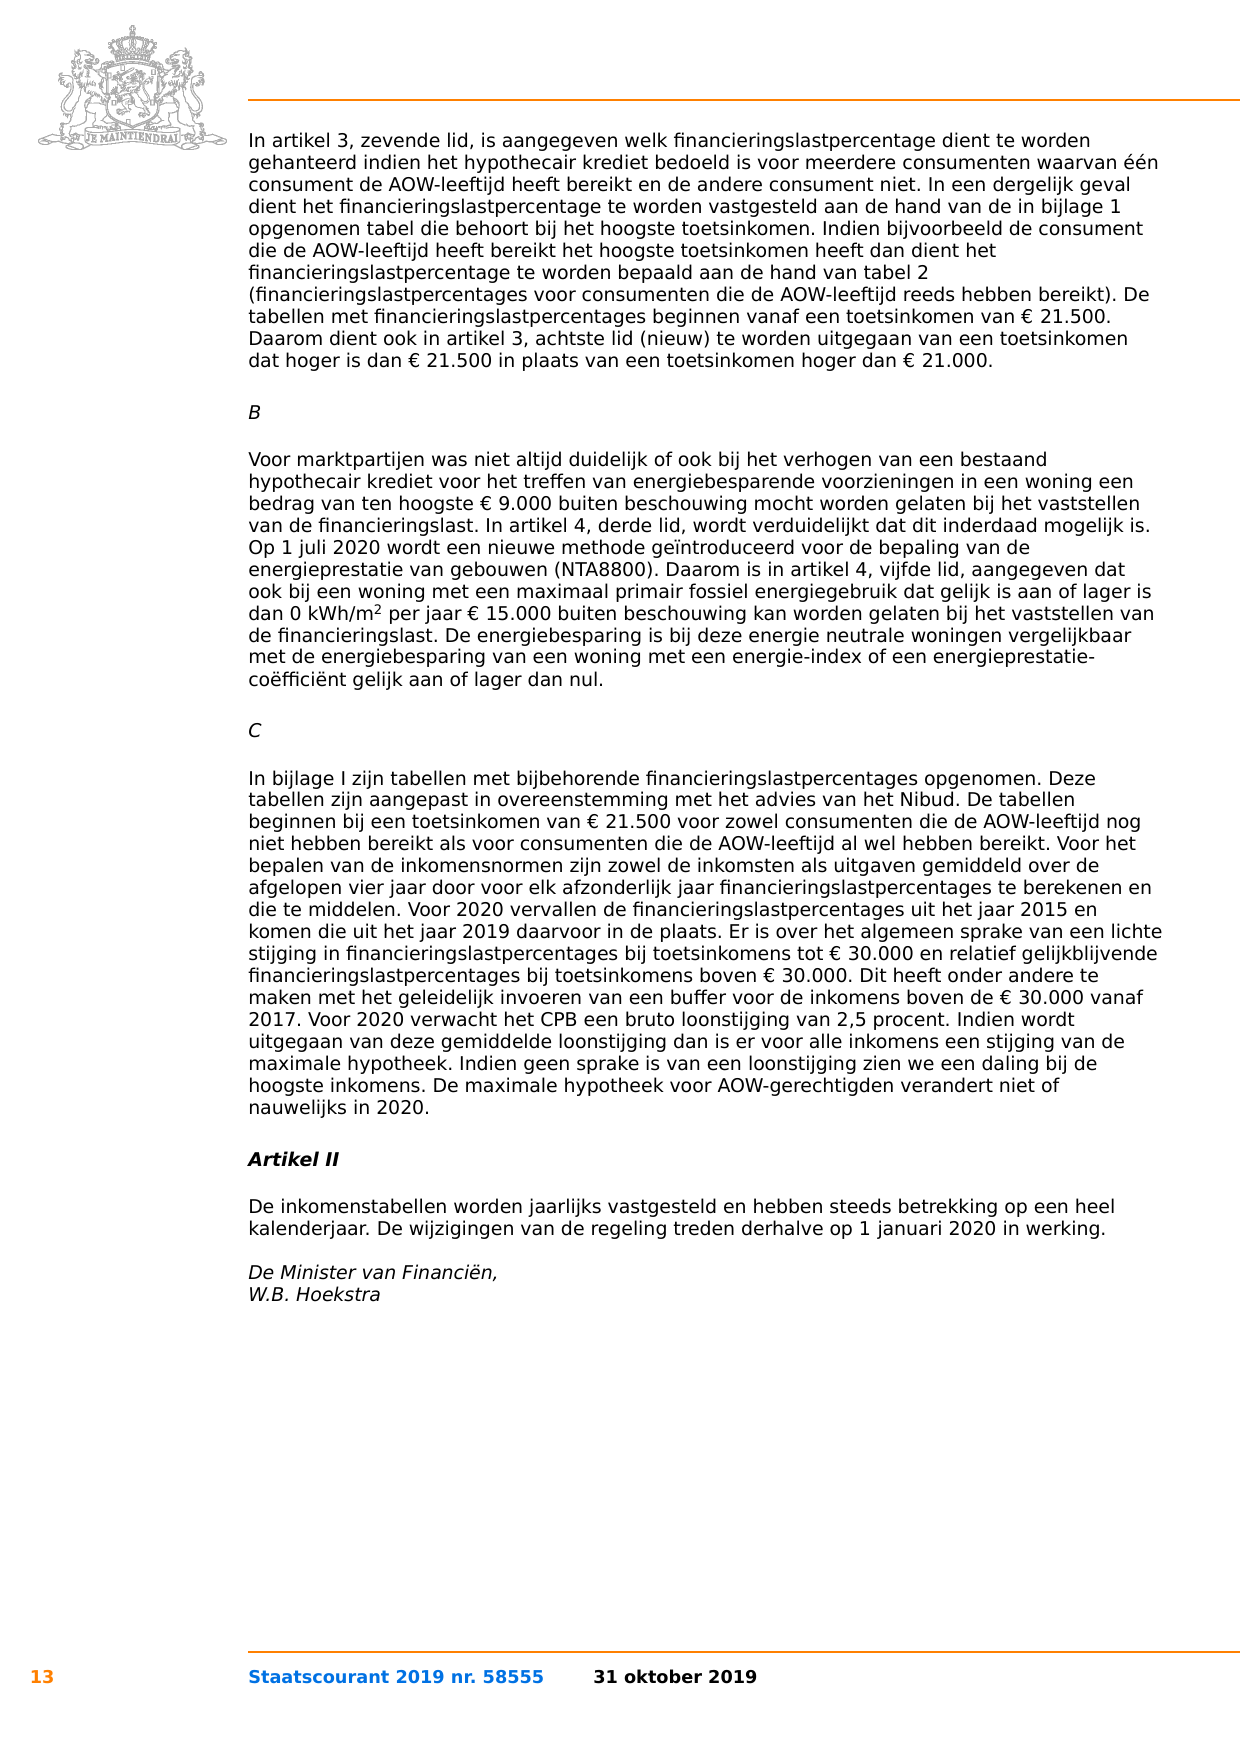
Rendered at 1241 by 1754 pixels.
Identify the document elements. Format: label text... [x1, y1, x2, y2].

text In artikel 3, zevende lid, is aangegeven welk financieringslastpercentage dient te worden gehanteerd indien het hypothecair krediet bedoeld is voor meerdere consumenten waarvan één consument de AOW-leeftijd heeft bereikt en de andere consument niet. In een dergelijk geval dient het financieringslastpercentage te worden vastgesteld aan de hand van de in bijlage 1 opgenomen tabel die behoort bij het hoogste toetsinkomen. Indien bijvoorbeeld de consument die de AOW-leeftijd heeft bereikt het hoogste toetsinkomen heeft dan dient het financieringslastpercentage te worden bepaald aan de hand van tabel 2 (financieringslastpercentages voor consumenten die de AOW-leeftijd reeds hebben bereikt). De tabellen met financieringslastpercentages beginnen vanaf een toetsinkomen van € 21.500. Daarom dient ook in artikel 3, achtste lid (nieuw) te worden uitgegaan van een toetsinkomen dat hoger is dan € 21.500 in plaats van een toetsinkomen hoger dan € 21.000. [248, 130, 1163, 372]
picture [38, 25, 227, 150]
subtitle B [248, 402, 1163, 424]
text Voor marktpartijen was niet altijd duidelijk of ook bij het verhogen van een bestaand hypothecair krediet voor het treffen van energiebesparende voorzieningen in een woning een bedrag van ten hoogste € 9.000 buiten beschouwing mocht worden gelaten bij het vaststellen van de financieringslast. In artikel 4, derde lid, wordt verduidelijkt dat dit inderdaad mogelijk is. Op 1 juli 2020 wordt een nieuwe methode geïntroduceerd voor de bepaling van de energieprestatie van gebouwen (NTA8800). Daarom is in artikel 4, vijfde lid, aangegeven dat ook bij een woning met een maximaal primair fossiel energiegebruik dat gelijk is aan of lager is dan 0 kWh/m2 per jaar € 15.000 buiten beschouwing kan worden gelaten bij het vaststellen van de financieringslast. De energiebesparing is bij deze energie neutrale woningen vergelijkbaar met de energiebesparing van een woning met een energie-index of een energieprestatie-coëfficiënt gelijk aan of lager dan nul. [248, 449, 1163, 690]
text De inkomenstabellen worden jaarlijks vastgesteld en hebben steeds betrekking op een heel kalenderjaar. De wijzigingen van de regeling treden derhalve op 1 januari 2020 in werking. [248, 1196, 1163, 1240]
text De Minister van Financiën, W.B. Hoekstra [248, 1262, 1163, 1306]
text In bijlage I zijn tabellen met bijbehorende financieringslastpercentages opgenomen. Deze tabellen zijn aangepast in overeenstemming met het advies van het Nibud. De tabellen beginnen bij een toetsinkomen van € 21.500 voor zowel consumenten die de AOW-leeftijd nog niet hebben bereikt als voor consumenten die de AOW-leeftijd al wel hebben bereikt. Voor het bepalen van de inkomensnormen zijn zowel de inkomsten als uitgaven gemiddeld over de afgelopen vier jaar door voor elk afzonderlijk jaar financieringslastpercentages te berekenen en die te middelen. Voor 2020 vervallen de financieringslastpercentages uit het jaar 2015 en komen die uit het jaar 2019 daarvoor in de plaats. Er is over het algemeen sprake van een lichte stijging in financieringslastpercentages bij toetsinkomens tot € 30.000 en relatief gelijkblijvende financieringslastpercentages bij toetsinkomens boven € 30.000. Dit heeft onder andere te maken met het geleidelijk invoeren van een buffer voor de inkomens boven de € 30.000 vanaf 2017. Voor 2020 verwacht het CPB een bruto loonstijging van 2,5 procent. Indien wordt uitgegaan van deze gemiddelde loonstijging dan is er voor alle inkomens een stijging van de maximale hypotheek. Indien geen sprake is van een loonstijging zien we een daling bij de hoogste inkomens. De maximale hypotheek voor AOW-gerechtigden verandert niet of nauwelijks in 2020. [248, 767, 1163, 1119]
subtitle Artikel II [248, 1149, 1163, 1171]
subtitle C [248, 720, 1163, 742]
